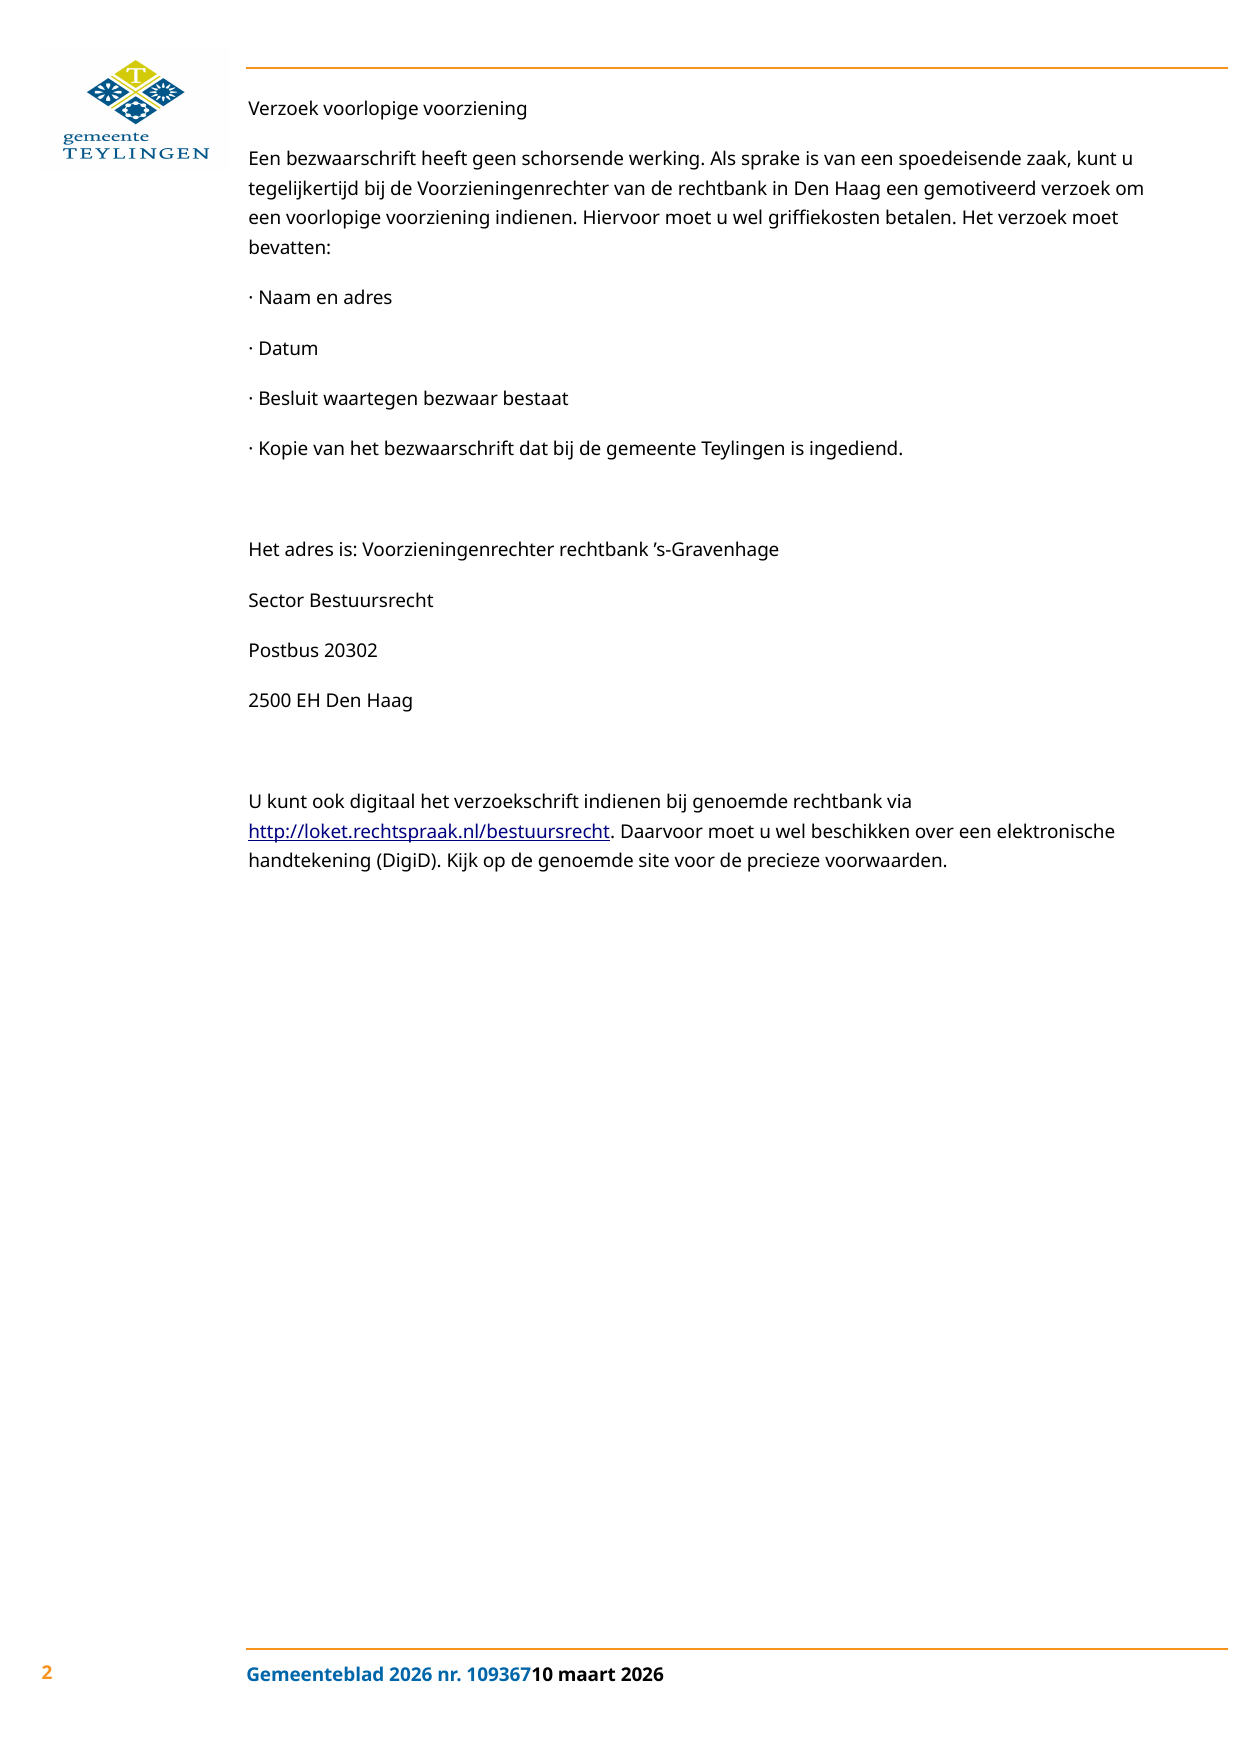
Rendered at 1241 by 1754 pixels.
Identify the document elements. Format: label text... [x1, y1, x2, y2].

text 2500 EH Den Haag [248, 688, 1152, 713]
text · Kopie van het bezwaarschrift dat bij de gemeente Teylingen is ingediend. [248, 436, 1152, 461]
text · Naam en adres [248, 284, 1152, 310]
text U kunt ook digitaal het verzoekschrift indienen bij genoemde rechtbank via http://loket.rechtspraak.nl/bestuursrecht. Daarvoor moet u wel beschikken over een elektronische handtekening (DigiD). Kijk op de genoemde site voor de precieze voorwaarden. [248, 788, 1152, 873]
text · Besluit waartegen bezwaar bestaat [248, 385, 1152, 411]
picture [41, 47, 231, 172]
text Verzoek voorlopige voorziening [248, 95, 1152, 121]
text Het adres is: Voorzieningenrechter rechtbank ’s-Gravenhage [248, 536, 1152, 562]
text Sector Bestuursrecht [248, 587, 1152, 613]
text Een bezwaarschrift heeft geen schorsende werking. Als sprake is van een spoedeisende zaak, kunt u tegelijkertijd bij de Voorzieningenrechter van de rechtbank in Den Haag een gemotiveerd verzoek om een voorlopige voorziening indienen. Hiervoor moet u wel griffiekosten betalen. Het verzoek moet bevatten: [248, 145, 1152, 260]
text Postbus 20302 [248, 637, 1152, 663]
text · Datum [248, 335, 1152, 361]
